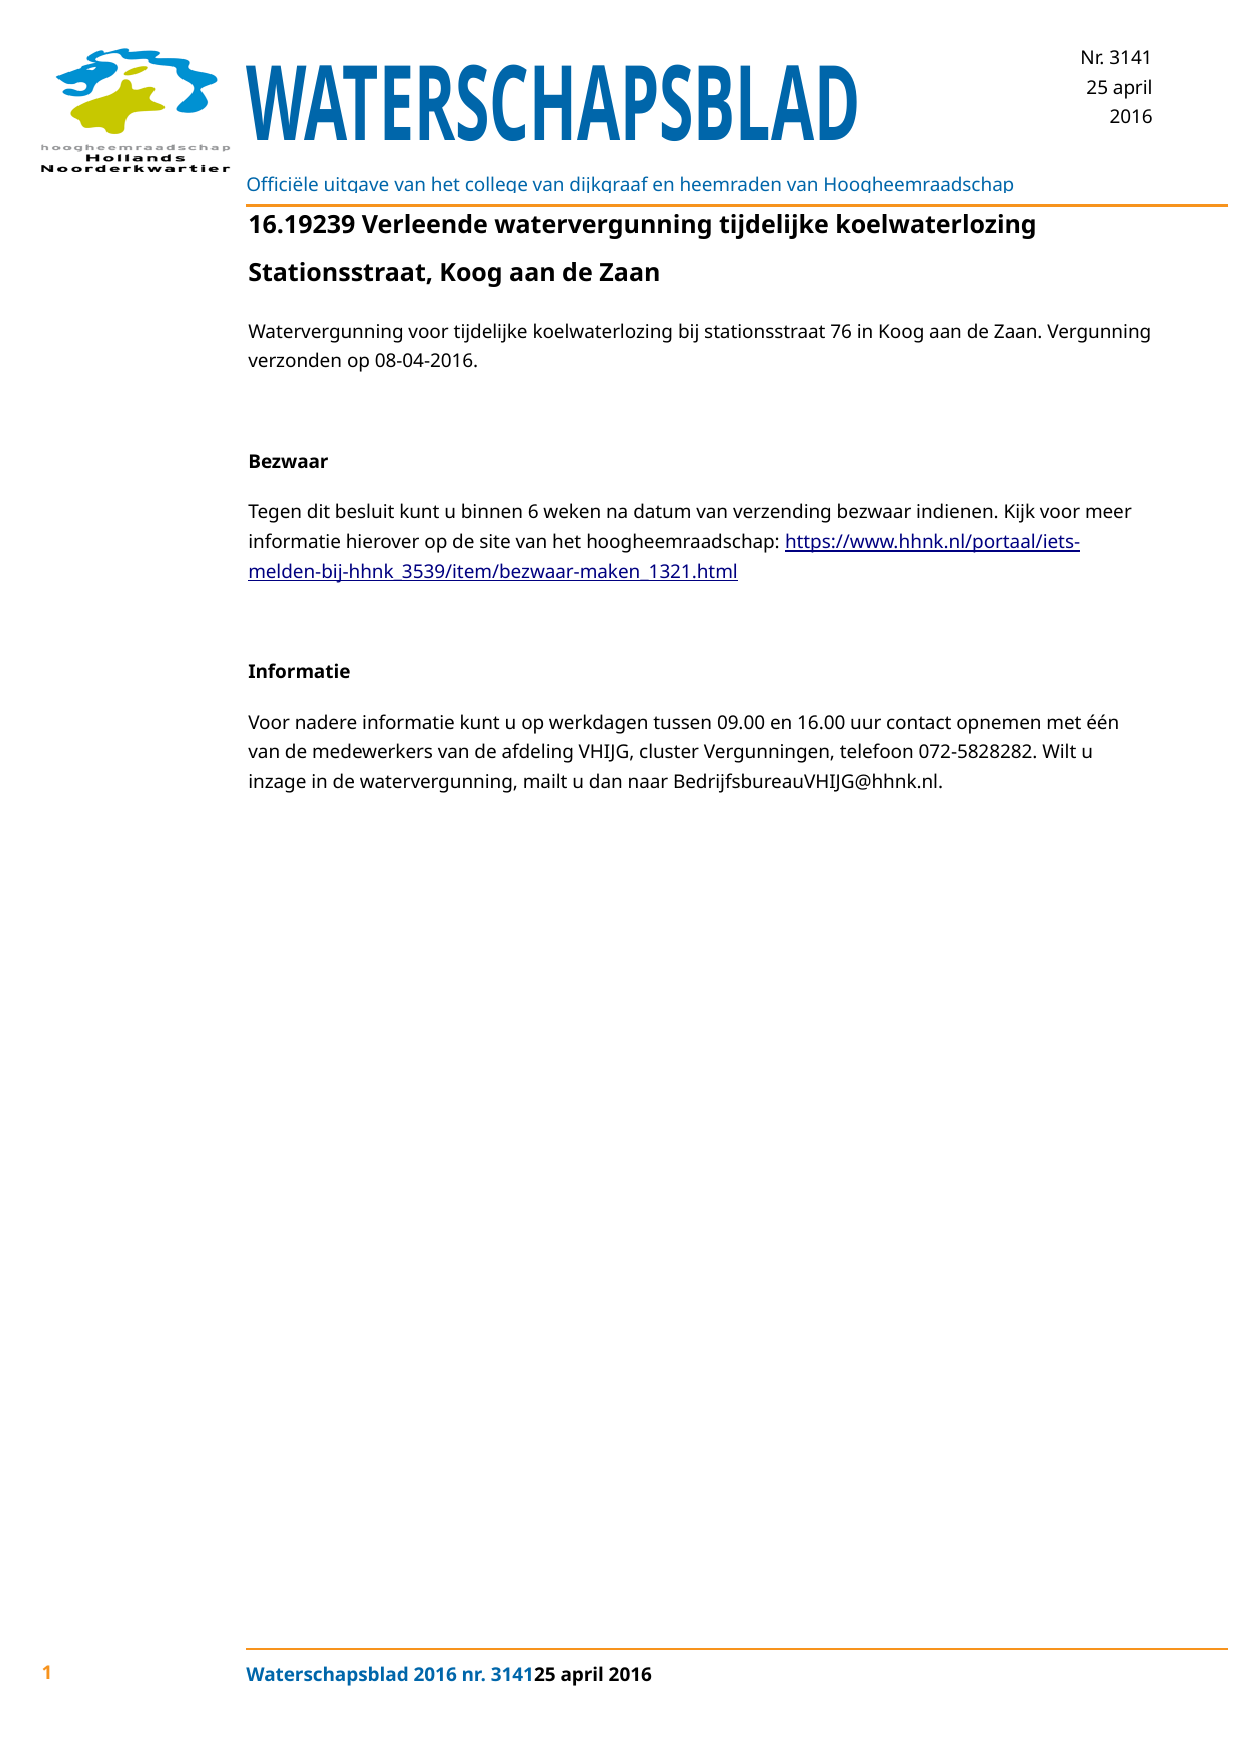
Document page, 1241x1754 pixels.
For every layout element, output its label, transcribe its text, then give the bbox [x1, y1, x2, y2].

text 16.19239 Verleende watervergunning tijdelijke koelwaterlozing Stationsstraat, Koog aan de Zaan [248, 207, 1152, 288]
text Voor nadere informatie kunt u op werkdagen tussen 09.00 en 16.00 uur contact opnemen met één van de medewerkers van de afdeling VHIJG, cluster Vergunningen, telefoon 072-5828282. Wilt u inzage in de watervergunning, mailt u dan naar BedrijfsbureauVHIJG@hhnk.nl. [248, 709, 1152, 794]
text Watervergunning voor tijdelijke koelwaterlozing bij stationsstraat 76 in Koog aan de Zaan. Vergunning verzonden op 08-04-2016. [248, 318, 1152, 373]
text Bezwaar [248, 448, 1152, 474]
text Informatie [248, 659, 1152, 684]
picture [41, 47, 231, 172]
text Tegen dit besluit kunt u binnen 6 weken na datum van verzending bezwaar indienen. Kijk voor meer informatie hierover op de site van het hoogheemraadschap: https://www.hhnk.nl/portaal/iets-melden-bij-hhnk_3539/item/bezwaar-maken_1321.html [248, 499, 1152, 584]
